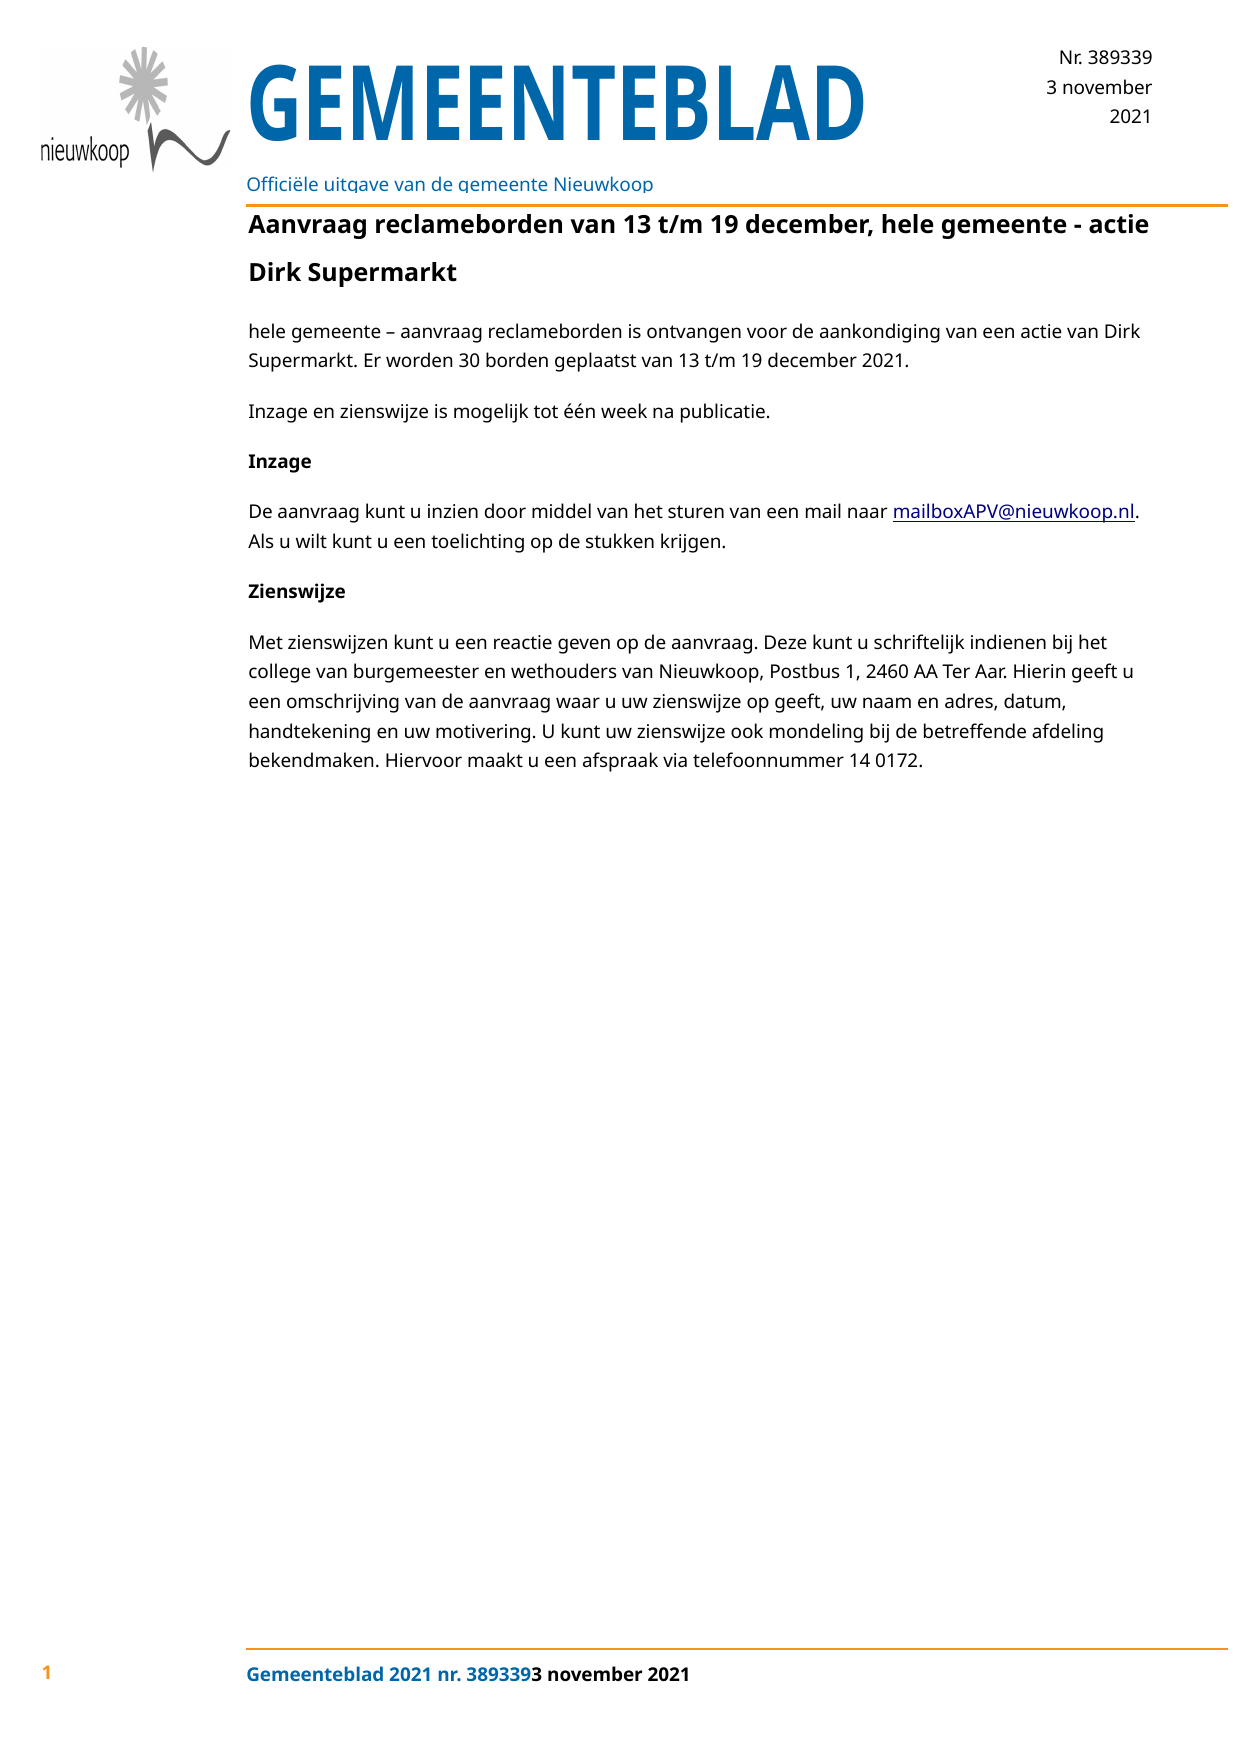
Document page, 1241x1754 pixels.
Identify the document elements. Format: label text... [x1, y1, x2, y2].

text Zienswijze [248, 579, 1152, 604]
text Inzage [248, 448, 1152, 474]
text Aanvraag reclameborden van 13 t/m 19 december, hele gemeente - actie Dirk Supermarkt [248, 207, 1152, 288]
text hele gemeente – aanvraag reclameborden is ontvangen voor de aankondiging van een actie van Dirk Supermarkt. Er worden 30 borden geplaatst van 13 t/m 19 december 2021. [248, 318, 1152, 373]
text Met zienswijzen kunt u een reactie geven op de aanvraag. Deze kunt u schriftelijk indienen bij het college van burgemeester en wethouders van Nieuwkoop, Postbus 1, 2460 AA Ter Aar. Hierin geeft u een omschrijving van de aanvraag waar u uw zienswijze op geeft, uw naam en adres, datum, handtekening en uw motivering. U kunt uw zienswijze ook mondeling bij de betreffende afdeling bekendmaken. Hiervoor maakt u een afspraak via telefoonnummer 14 0172. [248, 629, 1152, 773]
text De aanvraag kunt u inzien door middel van het sturen van een mail naar mailboxAPV@nieuwkoop.nl. Als u wilt kunt u een toelichting op de stukken krijgen. [248, 499, 1152, 554]
text Inzage en zienswijze is mogelijk tot één week na publicatie. [248, 398, 1152, 424]
picture [41, 47, 231, 172]
